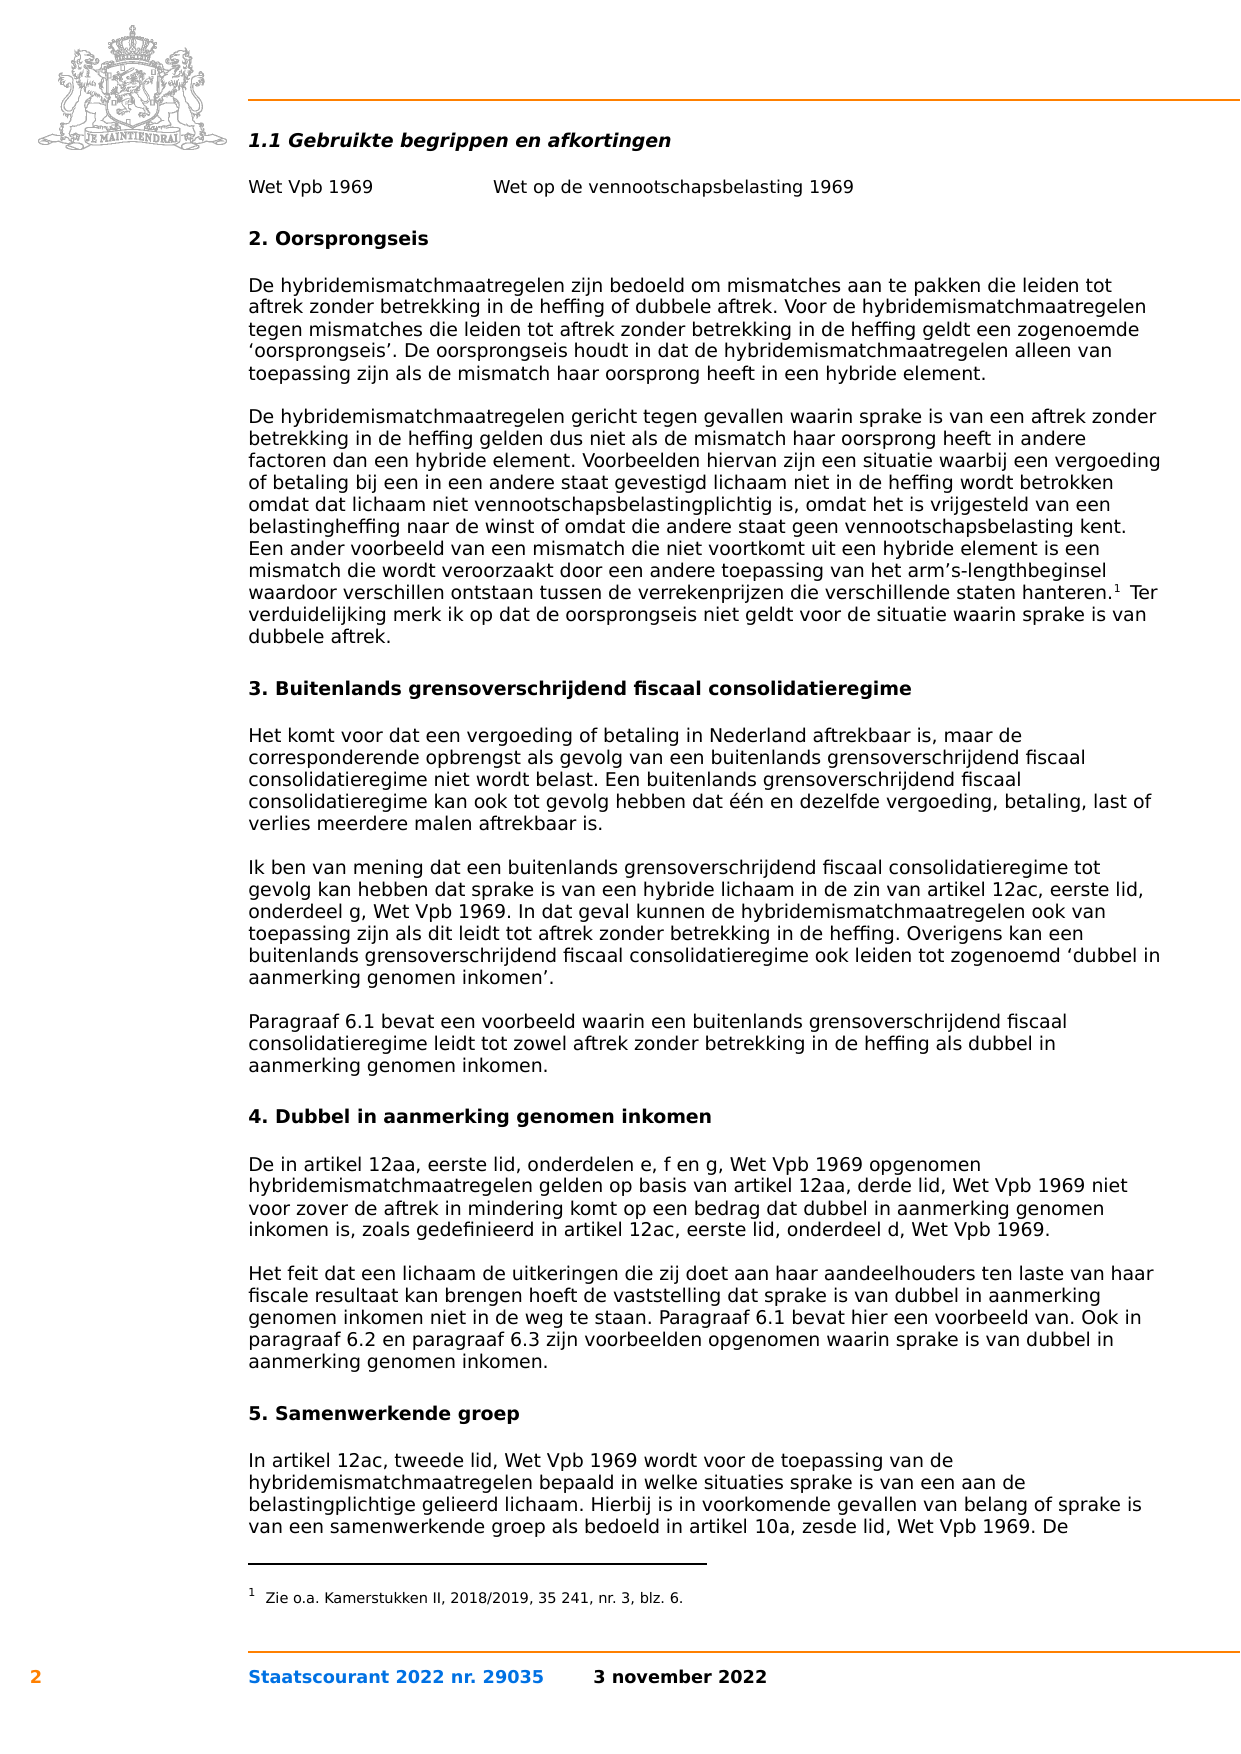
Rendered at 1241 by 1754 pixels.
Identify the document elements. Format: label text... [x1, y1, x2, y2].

text Het feit dat een lichaam de uitkeringen die zij doet aan haar aandeelhouders ten laste van haar fiscale resultaat kan brengen hoeft de vaststelling dat sprake is van dubbel in aanmerking genomen inkomen niet in de weg te staan. Paragraaf 6.1 bevat hier een voorbeeld van. Ook in paragraaf 6.2 en paragraaf 6.3 zijn voorbeelden opgenomen waarin sprake is van dubbel in aanmerking genomen inkomen. [248, 1263, 1163, 1373]
subtitle 2. Oorsprongseis [248, 227, 1163, 249]
subtitle 1.1 Gebruikte begrippen en afkortingen [248, 130, 1163, 152]
table_header Wet op de vennootschapsbelasting 1969 [487, 177, 1163, 197]
subtitle 3. Buitenlands grensoverschrijdend fiscaal consolidatieregime [248, 678, 1163, 700]
text Ik ben van mening dat een buitenlands grensoverschrijdend fiscaal consolidatieregime tot gevolg kan hebben dat sprake is van een hybride lichaam in de zin van artikel 12ac, eerste lid, onderdeel g, Wet Vpb 1969. In dat geval kunnen de hybridemismatchmaatregelen ook van toepassing zijn als dit leidt tot aftrek zonder betrekking in de heffing. Overigens kan een buitenlands grensoverschrijdend fiscaal consolidatieregime ook leiden tot zogenoemd ‘dubbel in aanmerking genomen inkomen’. [248, 857, 1163, 989]
text De hybridemismatchmaatregelen gericht tegen gevallen waarin sprake is van een aftrek zonder betrekking in de heffing gelden dus niet als de mismatch haar oorsprong heeft in andere factoren dan een hybride element. Voorbeelden hiervan zijn een situatie waarbij een vergoeding of betaling bij een in een andere staat gevestigd lichaam niet in de heffing wordt betrokken omdat dat lichaam niet vennootschapsbelastingplichtig is, omdat het is vrijgesteld van een belastingheffing naar de winst of omdat die andere staat geen vennootschapsbelasting kent. Een ander voorbeeld van een mismatch die niet voortkomt uit een hybride element is een mismatch die wordt veroorzaakt door een andere toepassing van het arm’s-lengthbeginsel waardoor verschillen ontstaan tussen de verrekenprijzen die verschillende staten hanteren. Ter verduidelijking merk ik op dat de oorsprongseis niet geldt voor de situatie waarin sprake is van dubbele aftrek. [248, 406, 1163, 648]
table_header Wet Vpb 1969 [248, 177, 487, 197]
text De hybridemismatchmaatregelen zijn bedoeld om mismatches aan te pakken die leiden tot aftrek zonder betrekking in de heffing of dubbele aftrek. Voor de hybridemismatchmaatregelen tegen mismatches die leiden tot aftrek zonder betrekking in de heffing geldt een zogenoemde ‘oorsprongseis’. De oorsprongseis houdt in dat de hybridemismatchmaatregelen alleen van toepassing zijn als de mismatch haar oorsprong heeft in een hybride element. [248, 274, 1163, 384]
text Paragraaf 6.1 bevat een voorbeeld waarin een buitenlands grensoverschrijdend fiscaal consolidatieregime leidt tot zowel aftrek zonder betrekking in de heffing als dubbel in aanmerking genomen inkomen. [248, 1011, 1163, 1076]
text De in artikel 12aa, eerste lid, onderdelen e, f en g, Wet Vpb 1969 opgenomen hybridemismatchmaatregelen gelden op basis van artikel 12aa, derde lid, Wet Vpb 1969 niet voor zover de aftrek in mindering komt op een bedrag dat dubbel in aanmerking genomen inkomen is, zoals gedefinieerd in artikel 12ac, eerste lid, onderdeel d, Wet Vpb 1969. [248, 1153, 1163, 1241]
text In artikel 12ac, tweede lid, Wet Vpb 1969 wordt voor de toepassing van de hybridemismatchmaatregelen bepaald in welke situaties sprake is van een aan de belastingplichtige gelieerd lichaam. Hierbij is in voorkomende gevallen van belang of sprake is van een samenwerkende groep als bedoeld in artikel 10a, zesde lid, Wet Vpb 1969. De [248, 1450, 1163, 1538]
subtitle 5. Samenwerkende groep [248, 1403, 1163, 1425]
text Zie o.a. Kamerstukken II, 2018/2019, 35 241, nr. 3, blz. 6. [248, 1586, 1163, 1608]
text Het komt voor dat een vergoeding of betaling in Nederland aftrekbaar is, maar de corresponderende opbrengst als gevolg van een buitenlands grensoverschrijdend fiscaal consolidatieregime niet wordt belast. Een buitenlands grensoverschrijdend fiscaal consolidatieregime kan ook tot gevolg hebben dat één en dezelfde vergoeding, betaling, last of verlies meerdere malen aftrekbaar is. [248, 725, 1163, 835]
picture [38, 25, 227, 150]
subtitle 4. Dubbel in aanmerking genomen inkomen [248, 1106, 1163, 1128]
